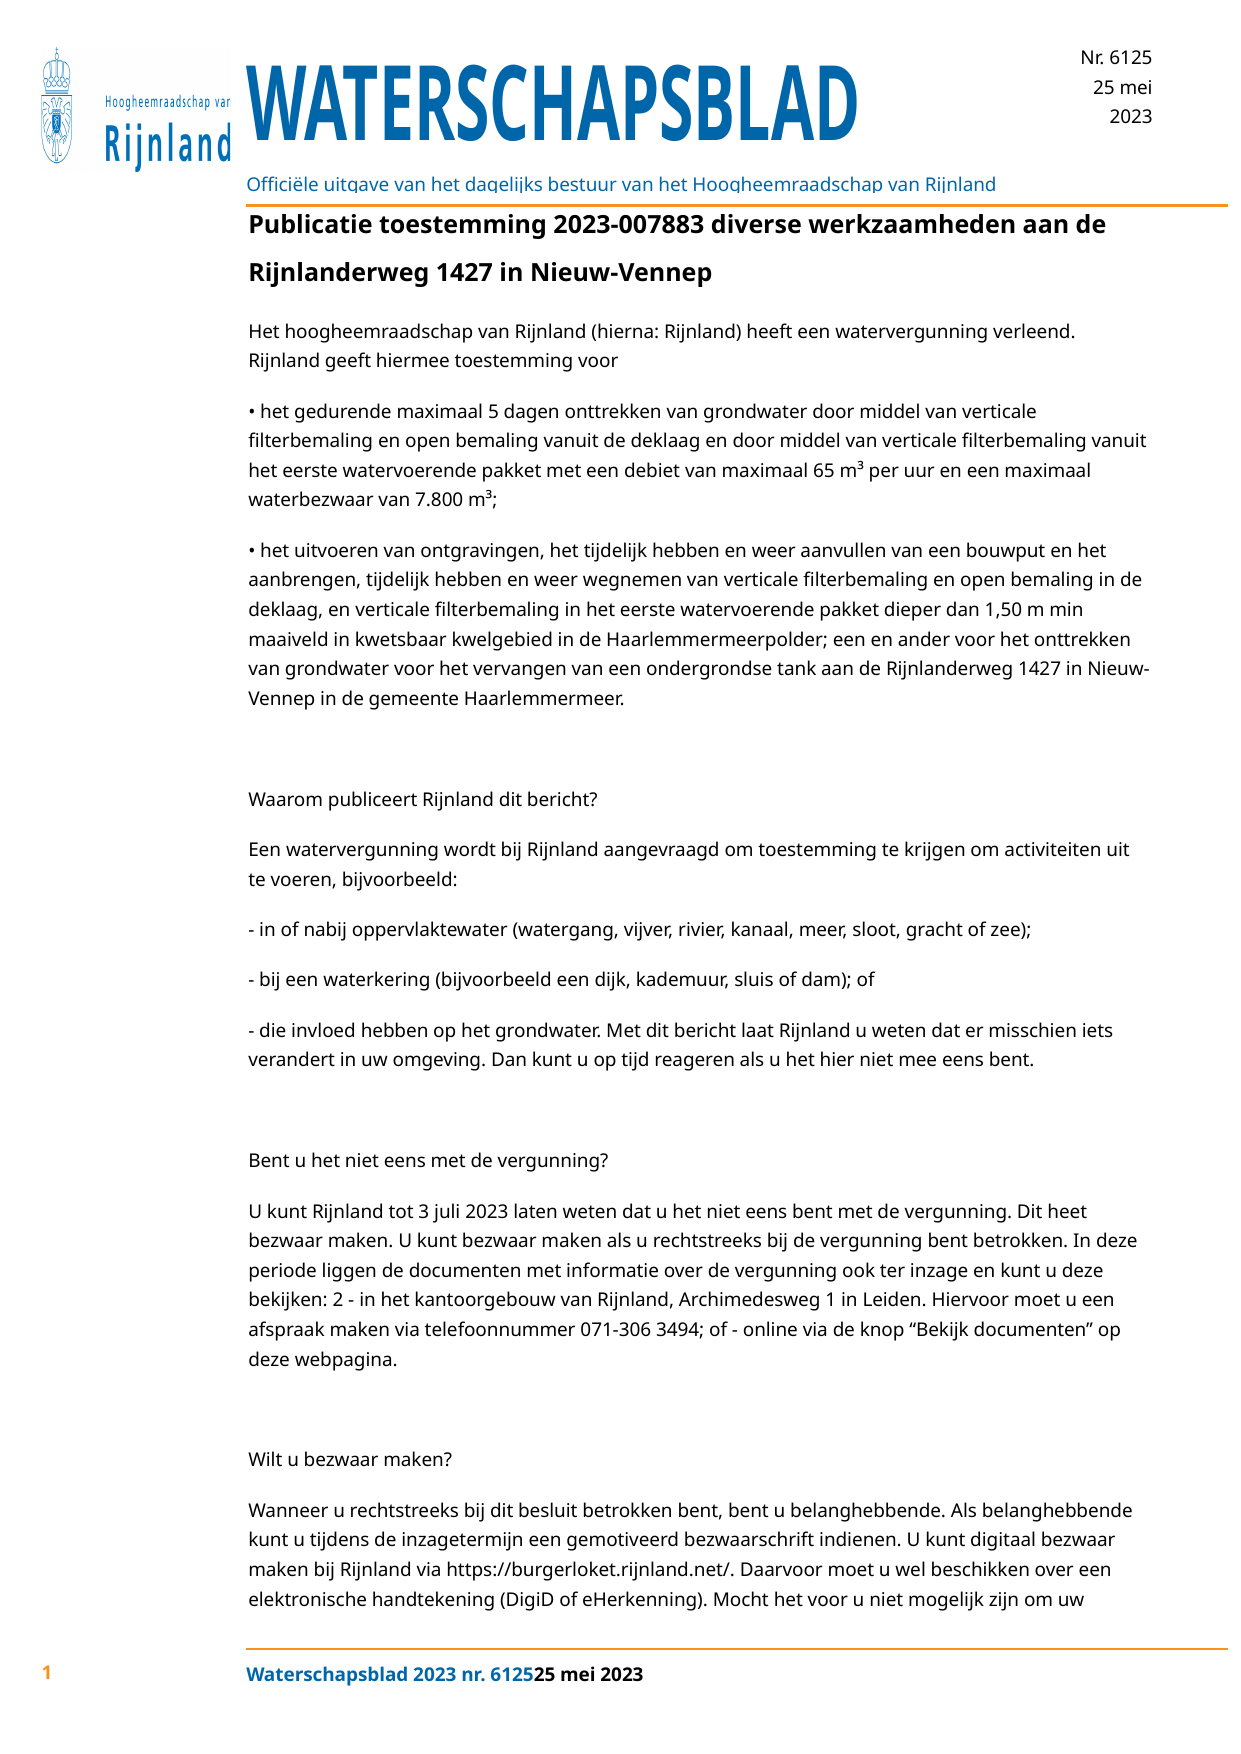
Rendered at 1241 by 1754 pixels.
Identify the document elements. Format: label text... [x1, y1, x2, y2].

picture [41, 47, 231, 172]
text Bent u het niet eens met de vergunning? [248, 1147, 1152, 1173]
text • het gedurende maximaal 5 dagen onttrekken van grondwater door middel van verticale filterbemaling en open bemaling vanuit de deklaag en door middel van verticale filterbemaling vanuit het eerste watervoerende pakket met een debiet van maximaal 65 m³ per uur en een maximaal waterbezwaar van 7.800 m³; [248, 398, 1152, 512]
text Een watervergunning wordt bij Rijnland aangevraagd om toestemming te krijgen om activiteiten uit te voeren, bijvoorbeeld: [248, 836, 1152, 892]
text Het hoogheemraadschap van Rijnland (hierna: Rijnland) heeft een watervergunning verleend. Rijnland geeft hiermee toestemming voor [248, 318, 1152, 373]
text Waarom publiceert Rijnland dit bericht? [248, 786, 1152, 812]
text Wanneer u rechtstreeks bij dit besluit betrokken bent, bent u belanghebbende. Als belanghebbende kunt u tijdens de inzagetermijn een gemotiveerd bezwaarschrift indienen. U kunt digitaal bezwaar maken bij Rijnland via https://burgerloket.rijnland.net/. Daarvoor moet u wel beschikken over een elektronische handtekening (DigiD of eHerkenning). Mocht het voor u niet mogelijk zijn om uw [248, 1497, 1152, 1612]
text • het uitvoeren van ontgravingen, het tijdelijk hebben en weer aanvullen van een bouwput en het aanbrengen, tijdelijk hebben en weer wegnemen van verticale filterbemaling en open bemaling in de deklaag, en verticale filterbemaling in het eerste watervoerende pakket dieper dan 1,50 m min maaiveld in kwetsbaar kwelgebied in de Haarlemmermeerpolder; een en ander voor het onttrekken van grondwater voor het vervangen van een ondergrondse tank aan de Rijnlanderweg 1427 in Nieuw-Vennep in de gemeente Haarlemmermeer. [248, 537, 1152, 711]
text - bij een waterkering (bijvoorbeeld een dijk, kademuur, sluis of dam); of [248, 967, 1152, 992]
text - die invloed hebben op het grondwater. Met dit bericht laat Rijnland u weten dat er misschien iets verandert in uw omgeving. Dan kunt u op tijd reageren als u het hier niet mee eens bent. [248, 1017, 1152, 1072]
text Wilt u bezwaar maken? [248, 1447, 1152, 1472]
text U kunt Rijnland tot 3 juli 2023 laten weten dat u het niet eens bent met de vergunning. Dit heet bezwaar maken. U kunt bezwaar maken als u rechtstreeks bij de vergunning bent betrokken. In deze periode liggen de documenten met informatie over de vergunning ook ter inzage en kunt u deze bekijken: 2 - in het kantoorgebouw van Rijnland, Archimedesweg 1 in Leiden. Hiervoor moet u een afspraak maken via telefoonnummer 071-306 3494; of - online via de knop “Bekijk documenten” op deze webpagina. [248, 1198, 1152, 1372]
text Publicatie toestemming 2023-007883 diverse werkzaamheden aan de Rijnlanderweg 1427 in Nieuw-Vennep [248, 207, 1152, 288]
text - in of nabij oppervlaktewater (watergang, vijver, rivier, kanaal, meer, sloot, gracht of zee); [248, 916, 1152, 942]
